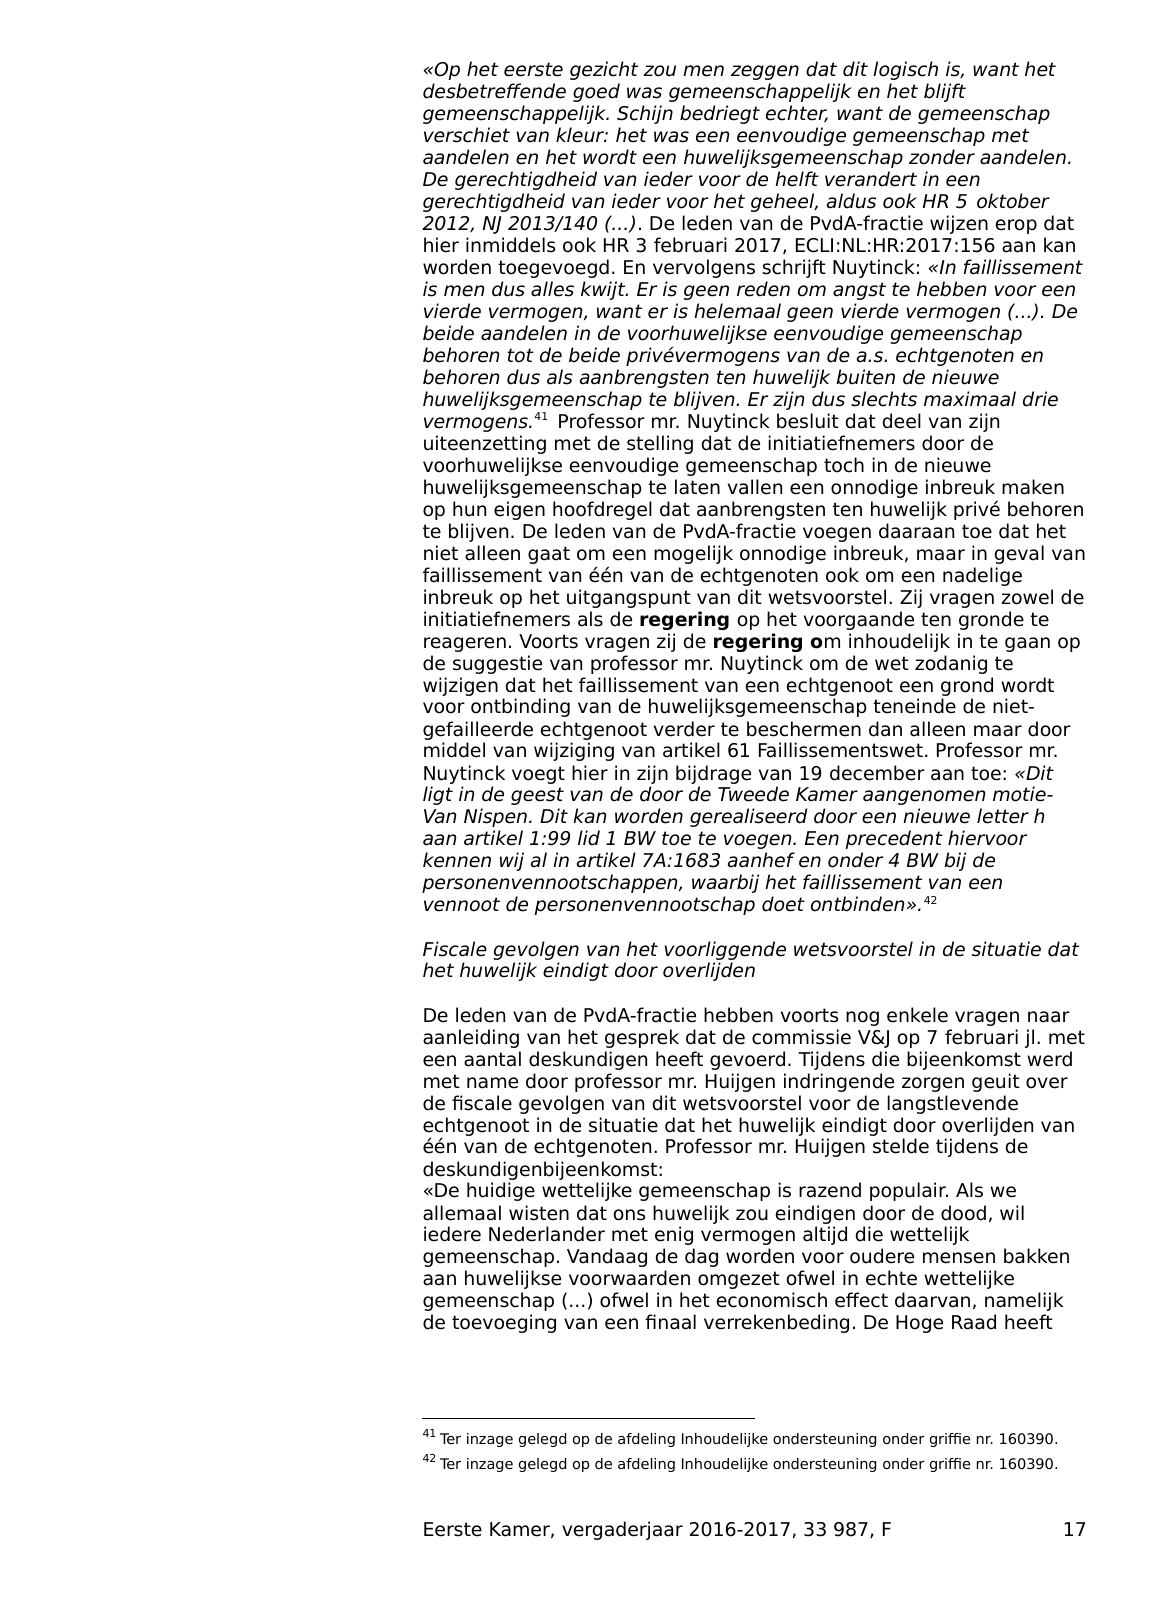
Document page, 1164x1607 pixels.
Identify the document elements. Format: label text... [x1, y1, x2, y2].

text «Op het eerste gezicht zou men zeggen dat dit logisch is, want het desbetreffende goed was gemeenschappelijk en het blijft gemeenschappelijk. Schijn bedriegt echter, want de gemeenschap verschiet van kleur: het was een eenvoudige gemeenschap met aandelen en het wordt een huwelijksgemeenschap zonder aandelen. De gerechtigdheid van ieder voor de helft verandert in een gerechtigdheid van ieder voor het geheel, aldus ook HR 5 oktober 2012, NJ 2013/140 (...). De leden van de PvdA-fractie wijzen erop dat hier inmiddels ook HR 3 februari 2017, ECLI:NL:HR:2017:156 aan kan worden toegevoegd. En vervolgens schrijft Nuytinck: «In faillissement is men dus alles kwijt. Er is geen reden om angst te hebben voor een vierde vermogen, want er is helemaal geen vierde vermogen (...). De beide aandelen in de voorhuwelijkse eenvoudige gemeenschap behoren tot de beide privévermogens van de a.s. echtgenoten en behoren dus als aanbrengsten ten huwelijk buiten de nieuwe huwelijksgemeenschap te blijven. Er zijn dus slechts maximaal drie vermogens. Professor mr. Nuytinck besluit dat deel van zijn uiteenzetting met de stelling dat de initiatiefnemers door de voorhuwelijkse eenvoudige gemeenschap toch in de nieuwe huwelijksgemeenschap te laten vallen een onnodige inbreuk maken op hun eigen hoofdregel dat aanbrengsten ten huwelijk privé behoren te blijven. De leden van de PvdA-fractie voegen daaraan toe dat het niet alleen gaat om een mogelijk onnodige inbreuk, maar in geval van faillissement van één van de echtgenoten ook om een nadelige inbreuk op het uitgangspunt van dit wetsvoorstel. Zij vragen zowel de initiatiefnemers als de regering op het voorgaande ten gronde te reageren. Voorts vragen zij de regering om inhoudelijk in te gaan op de suggestie van professor mr. Nuytinck om de wet zodanig te wijzigen dat het faillissement van een echtgenoot een grond wordt voor ontbinding van de huwelijksgemeenschap teneinde de niet-gefailleerde echtgenoot verder te beschermen dan alleen maar door middel van wijziging van artikel 61 Faillissementswet. Professor mr. Nuytinck voegt hier in zijn bijdrage van 19 december aan toe: «Dit ligt in de geest van de door de Tweede Kamer aangenomen motie-Van Nispen. Dit kan worden gerealiseerd door een nieuwe letter h aan artikel 1:99 lid 1 BW toe te voegen. Een precedent hiervoor kennen wij al in artikel 7A:1683 aanhef en onder 4 BW bij de personenvennootschappen, waarbij het faillissement van een vennoot de personenvennootschap doet ontbinden». [422, 59, 1087, 916]
text «De huidige wettelijke gemeenschap is razend populair. Als we allemaal wisten dat ons huwelijk zou eindigen door de dood, wil iedere Nederlander met enig vermogen altijd die wettelijk gemeenschap. Vandaag de dag worden voor oudere mensen bakken aan huwelijkse voorwaarden omgezet ofwel in echte wettelijke gemeenschap (...) ofwel in het economisch effect daarvan, namelijk de toevoeging van een finaal verrekenbeding. De Hoge Raad heeft [422, 1180, 1087, 1334]
text Ter inzage gelegd op de afdeling Inhoudelijke ondersteuning onder griffie nr. 160390. [422, 1427, 1087, 1449]
subtitle Fiscale gevolgen van het voorliggende wetsvoorstel in de situatie dat het huwelijk eindigt door overlijden [422, 938, 1087, 982]
text Ter inzage gelegd op de afdeling Inhoudelijke ondersteuning onder griffie nr. 160390. [422, 1452, 1087, 1474]
text De leden van de PvdA-fractie hebben voorts nog enkele vragen naar aanleiding van het gesprek dat de commissie V&J op 7 februari jl. met een aantal deskundigen heeft gevoerd. Tijdens die bijeenkomst werd met name door professor mr. Huijgen indringende zorgen geuit over de fiscale gevolgen van dit wetsvoorstel voor de langstlevende echtgenoot in de situatie dat het huwelijk eindigt door overlijden van één van de echtgenoten. Professor mr. Huijgen stelde tijdens de deskundigenbijeenkomst: [422, 1004, 1087, 1180]
